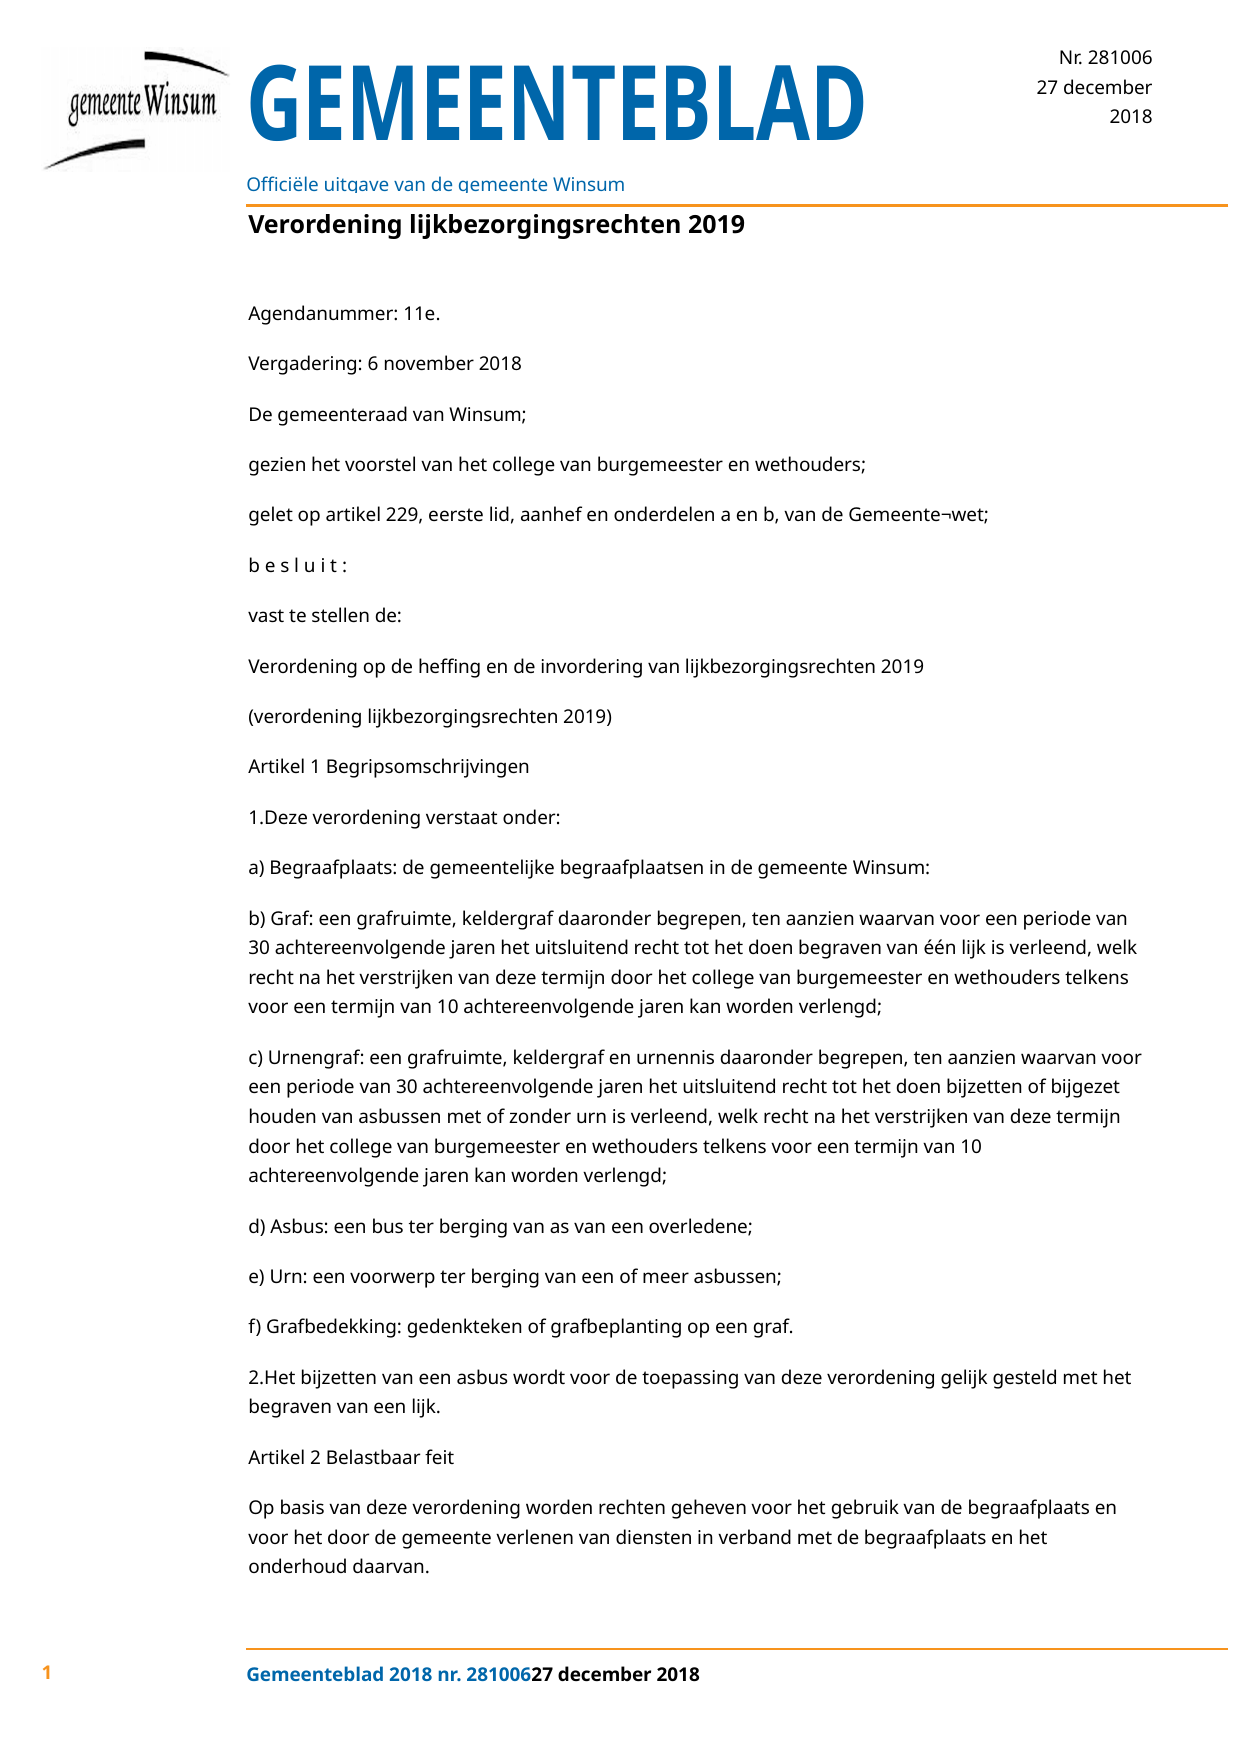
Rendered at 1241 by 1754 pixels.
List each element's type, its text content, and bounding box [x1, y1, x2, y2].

text Artikel 2 Belastbaar feit [248, 1444, 1152, 1470]
text Verordening lijkbezorgingsrechten 2019 [248, 207, 1152, 241]
text Vergadering: 6 november 2018 [248, 350, 1152, 376]
text De gemeenteraad van Winsum; [248, 401, 1152, 426]
text b) Graf: een grafruimte, keldergraf daaronder begrepen, ten aanzien waarvan voor een periode van 30 achtereenvolgende jaren het uitsluitend recht tot het doen begraven van één lijk is verleend, welk recht na het verstrijken van deze termijn door het college van burgemeester en wethouders telkens voor een termijn van 10 achtereenvolgende jaren kan worden verlengd; [248, 905, 1152, 1019]
text 1.Deze verordening verstaat onder: [248, 804, 1152, 830]
text gezien het voorstel van het college van burgemeester en wethouders; [248, 451, 1152, 477]
text vast te stellen de: [248, 602, 1152, 628]
text c) Urnengraf: een grafruimte, keldergraf en urnennis daaronder begrepen, ten aanzien waarvan voor een periode van 30 achtereenvolgende jaren het uitsluitend recht tot het doen bijzetten of bijgezet houden van asbussen met of zonder urn is verleend, welk recht na het verstrijken van deze termijn door het college van burgemeester en wethouders telkens voor een termijn van 10 achtereenvolgende jaren kan worden verlengd; [248, 1044, 1152, 1188]
text Op basis van deze verordening worden rechten geheven voor het gebruik van de begraafplaats en voor het door de gemeente verlenen van diensten in verband met de begraafplaats en het onderhoud daarvan. [248, 1494, 1152, 1579]
text e) Urn: een voorwerp ter berging van een of meer asbussen; [248, 1263, 1152, 1289]
picture [41, 47, 231, 172]
text Agendanummer: 11e. [248, 300, 1152, 326]
text d) Asbus: een bus ter berging van as van een overledene; [248, 1213, 1152, 1238]
text Verordening op de heffing en de invordering van lijkbezorgingsrechten 2019 [248, 653, 1152, 678]
text b e s l u i t : [248, 552, 1152, 578]
text Artikel 1 Begripsomschrijvingen [248, 754, 1152, 779]
text gelet op artikel 229, eerste lid, aanhef en onderdelen a en b, van de Gemeente¬wet; [248, 502, 1152, 527]
text (verordening lijkbezorgingsrechten 2019) [248, 703, 1152, 729]
text 2.Het bijzetten van een asbus wordt voor de toepassing van deze verordening gelijk gesteld met het begraven van een lijk. [248, 1364, 1152, 1419]
text f) Grafbedekking: gedenkteken of grafbeplanting op een graf. [248, 1314, 1152, 1339]
text a) Begraafplaats: de gemeentelijke begraafplaatsen in de gemeente Winsum: [248, 854, 1152, 880]
